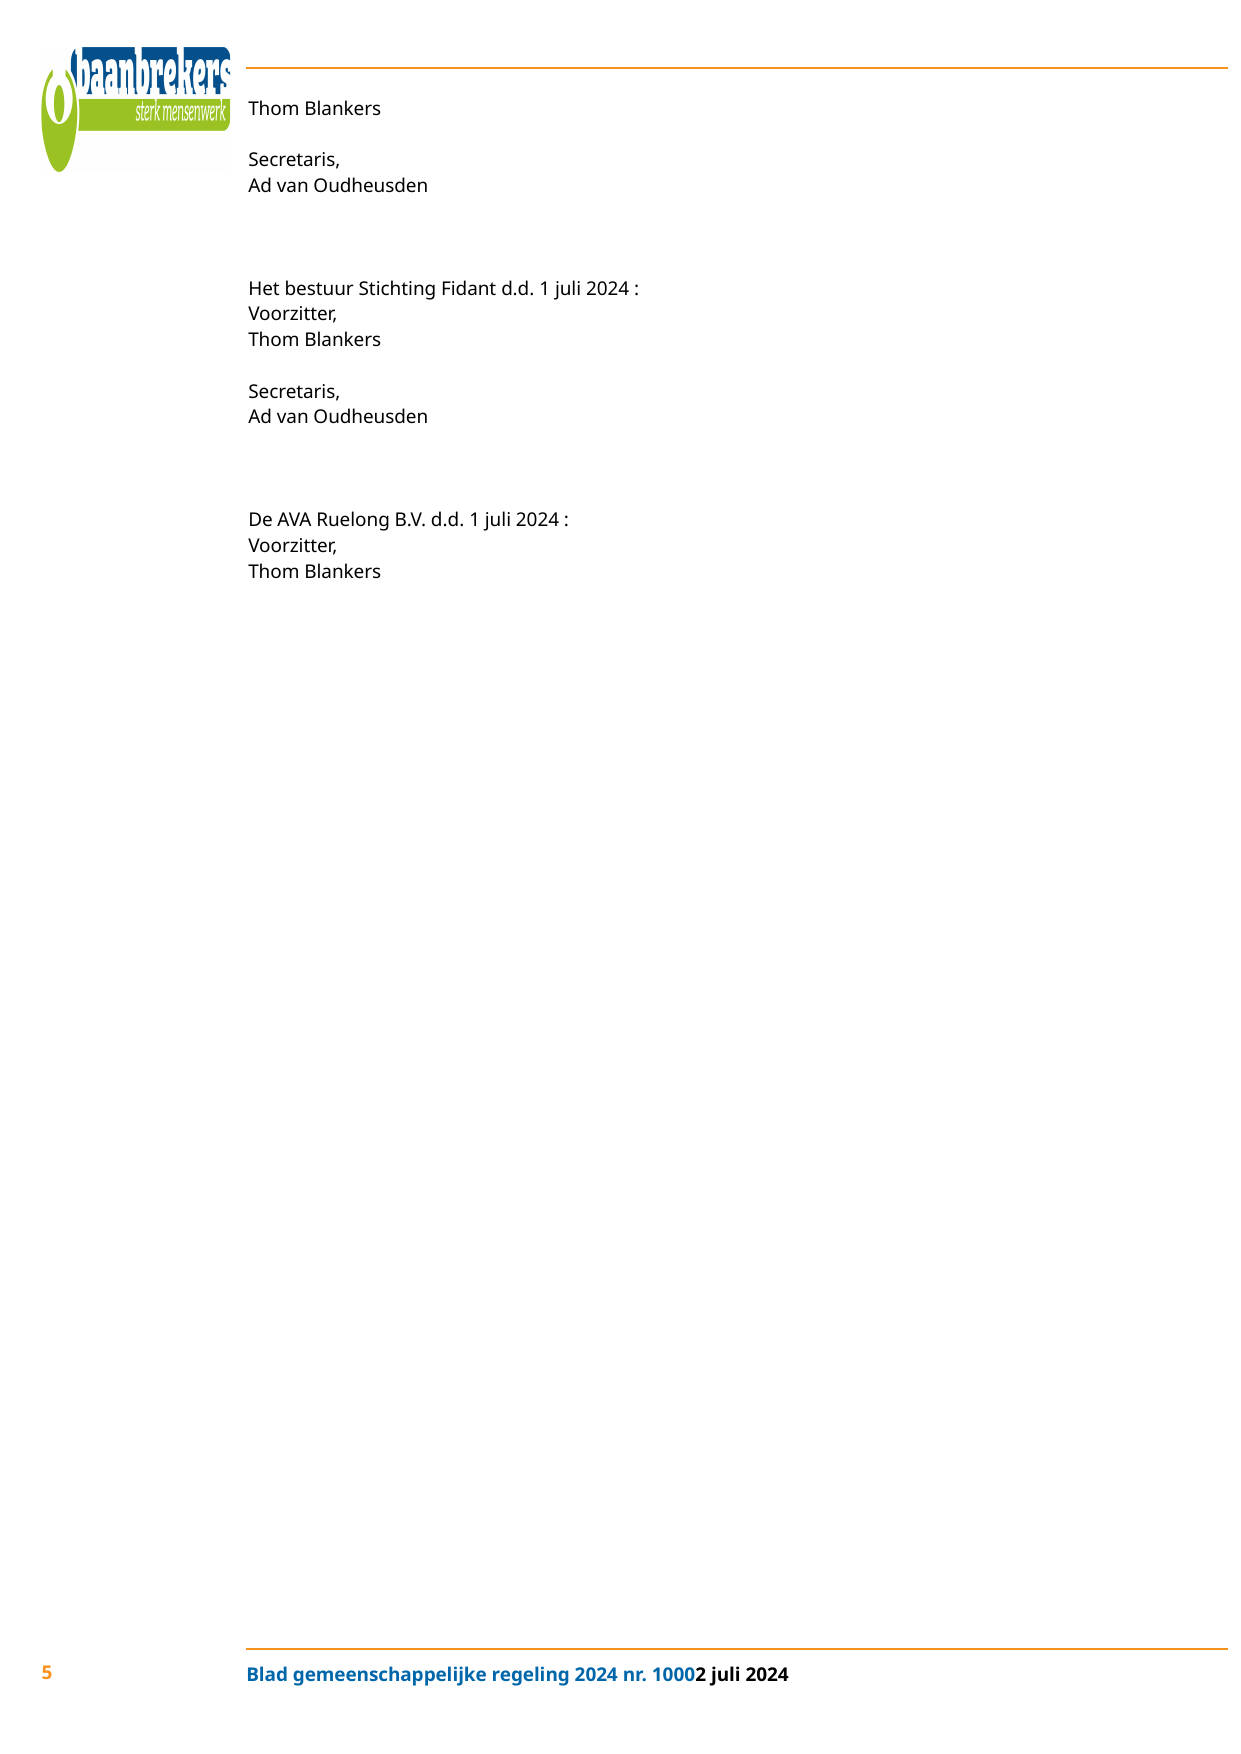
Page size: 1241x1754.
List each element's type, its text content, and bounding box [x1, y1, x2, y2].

text Thom Blankers [248, 558, 1152, 584]
text Voorzitter, [248, 301, 1152, 326]
text Secretaris, [248, 378, 1152, 403]
text De AVA Ruelong B.V. d.d. 1 juli 2024 : [248, 506, 1152, 532]
text Thom Blankers [248, 95, 1152, 121]
text Secretaris, [248, 146, 1152, 172]
text Ad van Oudheusden [248, 172, 1152, 198]
picture [41, 47, 231, 172]
text Voorzitter, [248, 532, 1152, 558]
text Het bestuur Stichting Fidant d.d. 1 juli 2024 : [248, 275, 1152, 301]
text Ad van Oudheusden [248, 403, 1152, 429]
text Thom Blankers [248, 326, 1152, 352]
